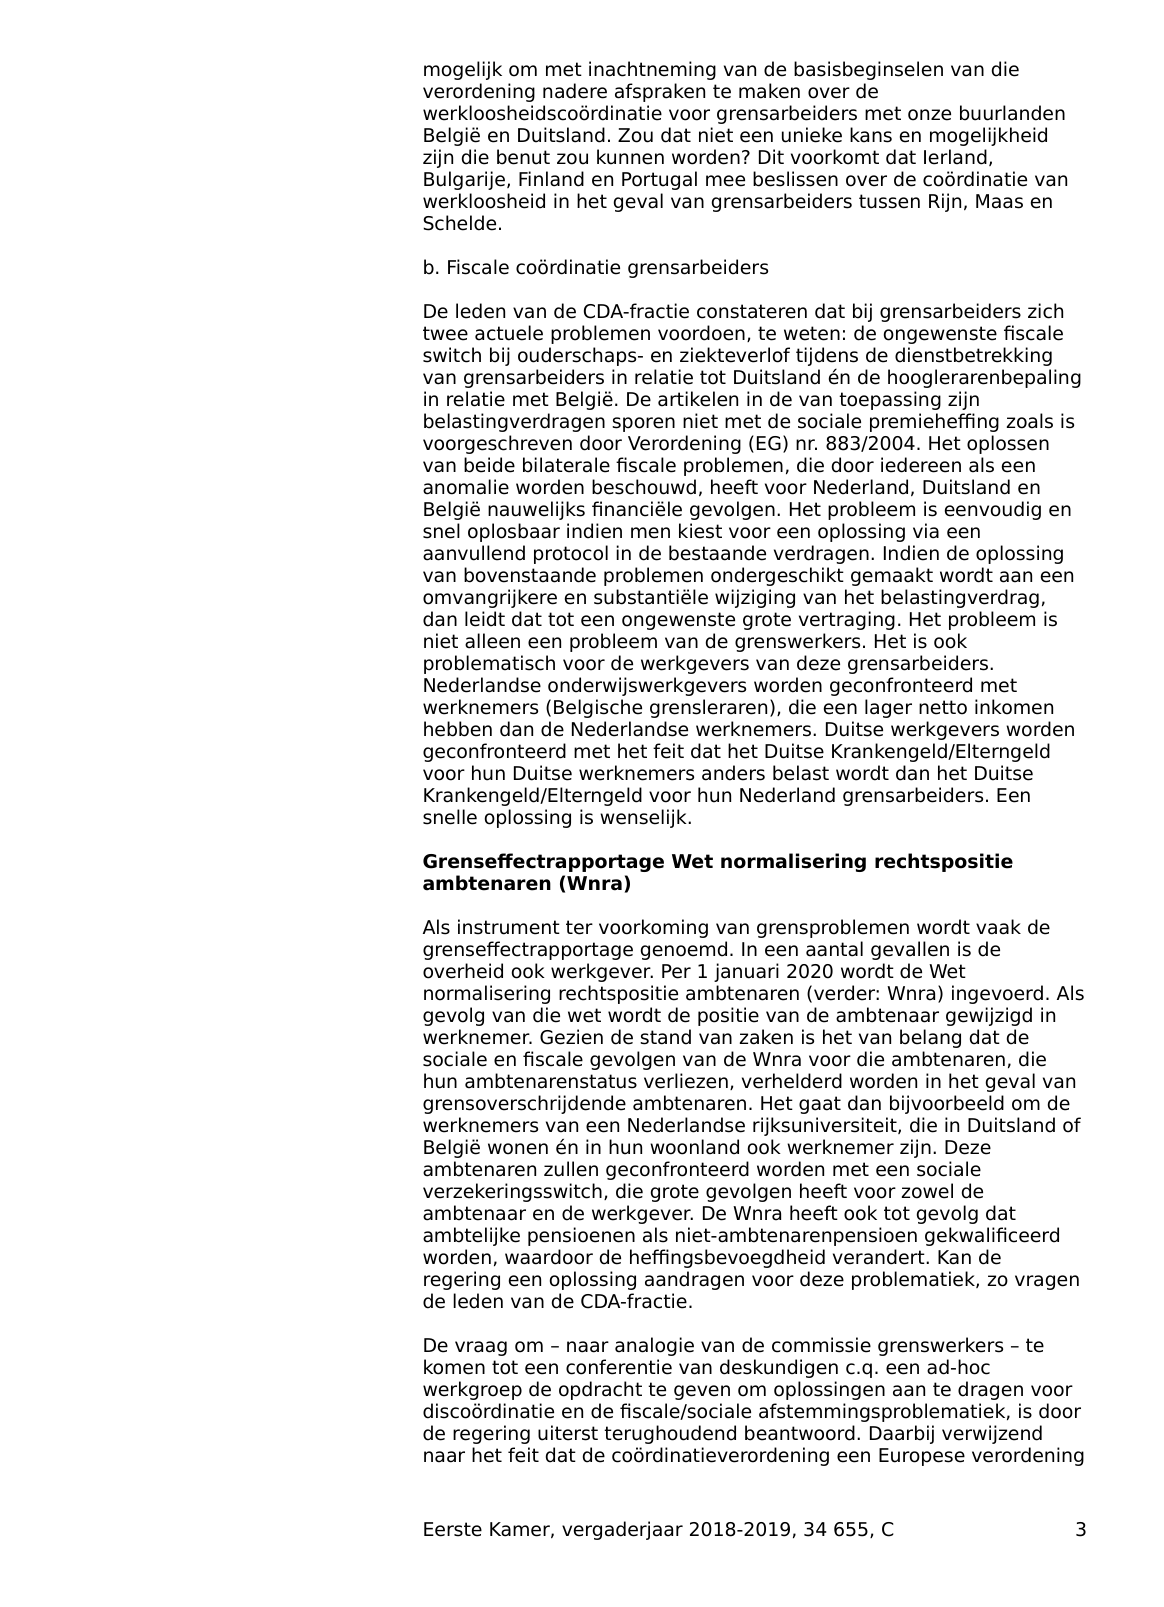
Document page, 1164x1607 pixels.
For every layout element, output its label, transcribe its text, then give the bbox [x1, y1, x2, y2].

text mogelijk om met inachtneming van de basisbeginselen van die verordening nadere afspraken te maken over de werkloosheidscoördinatie voor grensarbeiders met onze buurlanden België en Duitsland. Zou dat niet een unieke kans en mogelijkheid zijn die benut zou kunnen worden? Dit voorkomt dat Ierland, Bulgarije, Finland en Portugal mee beslissen over de coördinatie van werkloosheid in het geval van grensarbeiders tussen Rijn, Maas en Schelde. [422, 59, 1087, 235]
text De leden van de CDA-fractie constateren dat bij grensarbeiders zich twee actuele problemen voordoen, te weten: de ongewenste fiscale switch bij ouderschaps- en ziekteverlof tijdens de dienstbetrekking van grensarbeiders in relatie tot Duitsland én de hooglerarenbepaling in relatie met België. De artikelen in de van toepassing zijn belastingverdragen sporen niet met de sociale premieheffing zoals is voorgeschreven door Verordening (EG) nr. 883/2004. Het oplossen van beide bilaterale fiscale problemen, die door iedereen als een anomalie worden beschouwd, heeft voor Nederland, Duitsland en België nauwelijks financiële gevolgen. Het probleem is eenvoudig en snel oplosbaar indien men kiest voor een oplossing via een aanvullend protocol in de bestaande verdragen. Indien de oplossing van bovenstaande problemen ondergeschikt gemaakt wordt aan een omvangrijkere en substantiële wijziging van het belastingverdrag, dan leidt dat tot een ongewenste grote vertraging. Het probleem is niet alleen een probleem van de grenswerkers. Het is ook problematisch voor de werkgevers van deze grensarbeiders. Nederlandse onderwijswerkgevers worden geconfronteerd met werknemers (Belgische grensleraren), die een lager netto inkomen hebben dan de Nederlandse werknemers. Duitse werkgevers worden geconfronteerd met het feit dat het Duitse Krankengeld/Elterngeld voor hun Duitse werknemers anders belast wordt dan het Duitse Krankengeld/Elterngeld voor hun Nederland grensarbeiders. Een snelle oplossing is wenselijk. [422, 301, 1087, 829]
subtitle Grenseffectrapportage Wet normalisering rechtspositie ambtenaren (Wnra) [422, 851, 1087, 895]
text Als instrument ter voorkoming van grensproblemen wordt vaak de grenseffectrapportage genoemd. In een aantal gevallen is de overheid ook werkgever. Per 1 januari 2020 wordt de Wet normalisering rechtspositie ambtenaren (verder: Wnra) ingevoerd. Als gevolg van die wet wordt de positie van de ambtenaar gewijzigd in werknemer. Gezien de stand van zaken is het van belang dat de sociale en fiscale gevolgen van de Wnra voor die ambtenaren, die hun ambtenarenstatus verliezen, verhelderd worden in het geval van grensoverschrijdende ambtenaren. Het gaat dan bijvoorbeeld om de werknemers van een Nederlandse rijksuniversiteit, die in Duitsland of België wonen én in hun woonland ook werknemer zijn. Deze ambtenaren zullen geconfronteerd worden met een sociale verzekeringsswitch, die grote gevolgen heeft voor zowel de ambtenaar en de werkgever. De Wnra heeft ook tot gevolg dat ambtelijke pensioenen als niet-ambtenarenpensioen gekwalificeerd worden, waardoor de heffingsbevoegdheid verandert. Kan de regering een oplossing aandragen voor deze problematiek, zo vragen de leden van de CDA-fractie. [422, 917, 1087, 1313]
subtitle b. Fiscale coördinatie grensarbeiders [422, 257, 1087, 279]
text De vraag om – naar analogie van de commissie grenswerkers – te komen tot een conferentie van deskundigen c.q. een ad-hoc werkgroep de opdracht te geven om oplossingen aan te dragen voor discoördinatie en de fiscale/sociale afstemmingsproblematiek, is door de regering uiterst terughoudend beantwoord. Daarbij verwijzend naar het feit dat de coördinatieverordening een Europese verordening [422, 1335, 1087, 1467]
